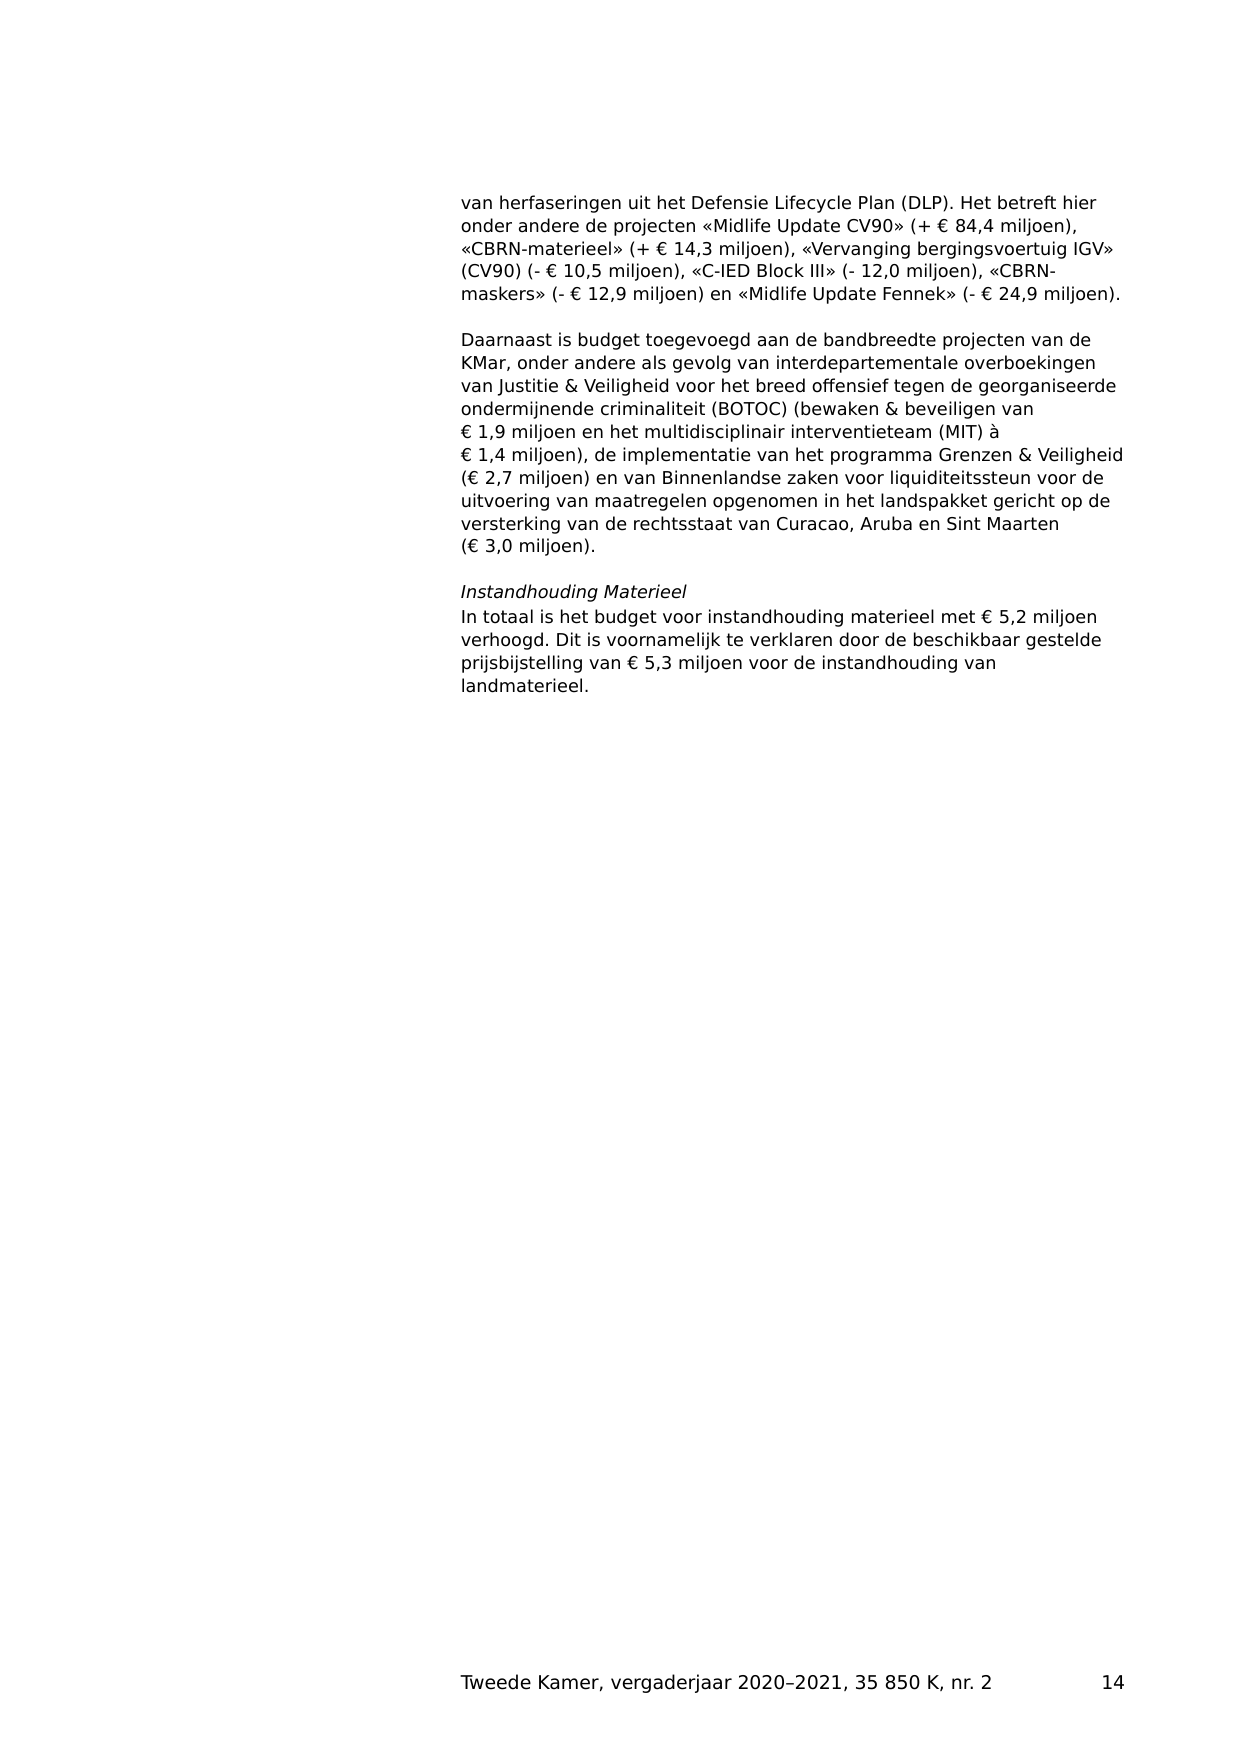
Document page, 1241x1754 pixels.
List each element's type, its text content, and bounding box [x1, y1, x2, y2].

text In totaal is het budget voor instandhouding materieel met € 5,2 miljoen verhoogd. Dit is voornamelijk te verklaren door de beschikbaar gestelde prijsbijstelling van € 5,3 miljoen voor de instandhouding van landmaterieel. [461, 605, 1125, 697]
text Daarnaast is budget toegevoegd aan de bandbreedte projecten van de KMar, onder andere als gevolg van interdepartementale overboekingen van Justitie & Veiligheid voor het breed offensief tegen de georganiseerde ondermijnende criminaliteit (BOTOC) (bewaken & beveiligen van € 1,9 miljoen en het multidisciplinair interventieteam (MIT) à € 1,4 miljoen), de implementatie van het programma Grenzen & Veiligheid (€ 2,7 miljoen) en van Binnenlandse zaken voor liquiditeitssteun voor de uitvoering van maatregelen opgenomen in het landspakket gericht op de versterking van de rechtsstaat van Curacao, Aruba en Sint Maarten (€ 3,0 miljoen). [461, 328, 1125, 557]
text van herfaseringen uit het Defensie Lifecycle Plan (DLP). Het betreft hier onder andere de projecten «Midlife Update CV90» (+ € 84,4 miljoen), «CBRN-materieel» (+ € 14,3 miljoen), «Vervanging bergingsvoertuig IGV» (CV90) (- € 10,5 miljoen), «C-IED Block III» (- 12,0 miljoen), «CBRN-maskers» (- € 12,9 miljoen) en «Midlife Update Fennek» (- € 24,9 miljoen). [461, 191, 1125, 305]
text Instandhouding Materieel [461, 580, 1125, 603]
